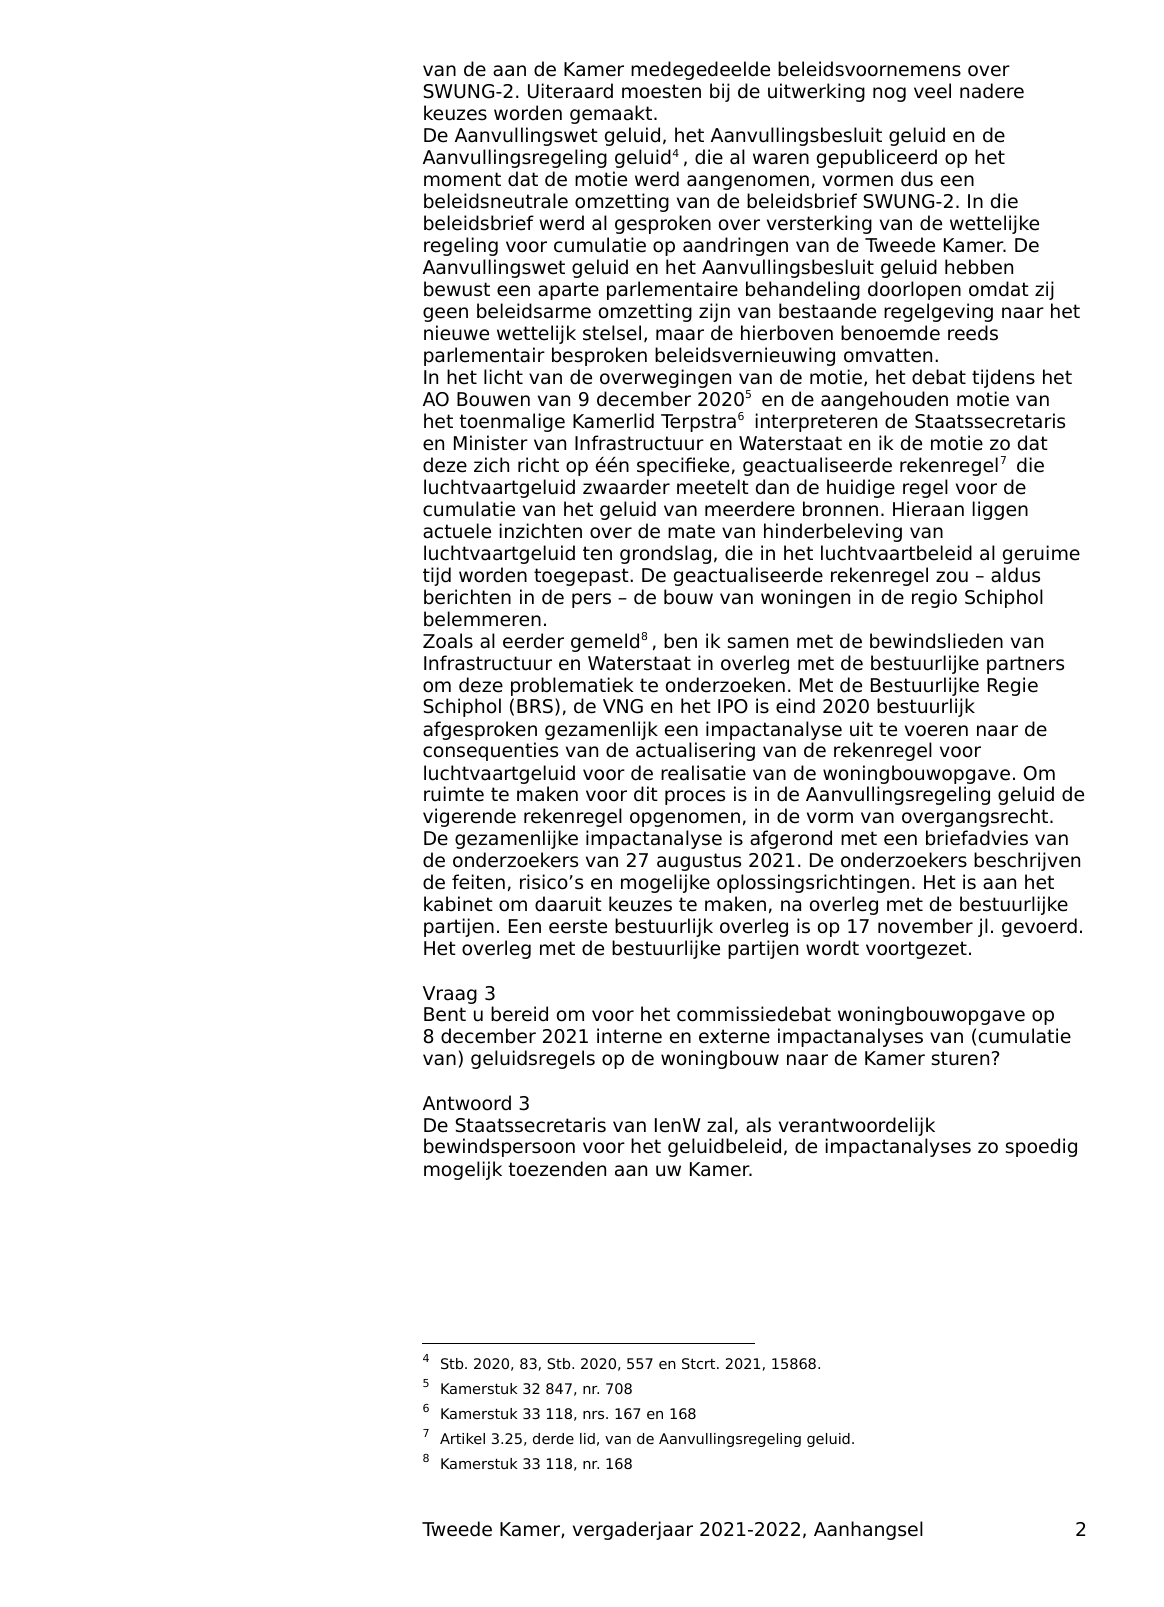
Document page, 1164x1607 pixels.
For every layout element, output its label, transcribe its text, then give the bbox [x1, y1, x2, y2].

text De Aanvullingswet geluid, het Aanvullingsbesluit geluid en de Aanvullingsregeling geluid, die al waren gepubliceerd op het moment dat de motie werd aangenomen, vormen dus een beleidsneutrale omzetting van de beleidsbrief SWUNG-2. In die beleidsbrief werd al gesproken over versterking van de wettelijke regeling voor cumulatie op aandringen van de Tweede Kamer. De Aanvullingswet geluid en het Aanvullingsbesluit geluid hebben bewust een aparte parlementaire behandeling doorlopen omdat zij geen beleidsarme omzetting zijn van bestaande regelgeving naar het nieuwe wettelijk stelsel, maar de hierboven benoemde reeds parlementair besproken beleidsvernieuwing omvatten. [422, 125, 1087, 367]
text van de aan de Kamer medegedeelde beleidsvoornemens over SWUNG-2. Uiteraard moesten bij de uitwerking nog veel nadere keuzes worden gemaakt. [422, 59, 1087, 125]
text Zoals al eerder gemeld, ben ik samen met de bewindslieden van Infrastructuur en Waterstaat in overleg met de bestuurlijke partners om deze problematiek te onderzoeken. Met de Bestuurlijke Regie Schiphol (BRS), de VNG en het IPO is eind 2020 bestuurlijk afgesproken gezamenlijk een impactanalyse uit te voeren naar de consequenties van de actualisering van de rekenregel voor luchtvaartgeluid voor de realisatie van de woningbouwopgave. Om ruimte te maken voor dit proces is in de Aanvullingsregeling geluid de vigerende rekenregel opgenomen, in de vorm van overgangsrecht. [422, 631, 1087, 828]
text Kamerstuk 33 118, nr. 168 [422, 1452, 1087, 1474]
text Kamerstuk 33 118, nrs. 167 en 168 [422, 1402, 1087, 1424]
text De Staatssecretaris van IenW zal, als verantwoordelijk bewindspersoon voor het geluidbeleid, de impactanalyses zo spoedig mogelijk toezenden aan uw Kamer. [422, 1114, 1087, 1180]
text De gezamenlijke impactanalyse is afgerond met een briefadvies van de onderzoekers van 27 augustus 2021. De onderzoekers beschrijven de feiten, risico’s en mogelijke oplossingsrichtingen. Het is aan het kabinet om daaruit keuzes te maken, na overleg met de bestuurlijke partijen. Een eerste bestuurlijk overleg is op 17 november jl. gevoerd. Het overleg met de bestuurlijke partijen wordt voortgezet. [422, 828, 1087, 960]
text In het licht van de overwegingen van de motie, het debat tijdens het AO Bouwen van 9 december 2020 en de aangehouden motie van het toenmalige Kamerlid Terpstra interpreteren de Staatssecretaris en Minister van Infrastructuur en Waterstaat en ik de motie zo dat deze zich richt op één specifieke, geactualiseerde rekenregel die luchtvaartgeluid zwaarder meetelt dan de huidige regel voor de cumulatie van het geluid van meerdere bronnen. Hieraan liggen actuele inzichten over de mate van hinderbeleving van luchtvaartgeluid ten grondslag, die in het luchtvaartbeleid al geruime tijd worden toegepast. De geactualiseerde rekenregel zou – aldus berichten in de pers – de bouw van woningen in de regio Schiphol belemmeren. [422, 367, 1087, 631]
text Antwoord 3 [422, 1092, 1087, 1114]
text Vraag 3 [422, 982, 1087, 1004]
text Artikel 3.25, derde lid, van de Aanvullingsregeling geluid. [422, 1427, 1087, 1449]
text Kamerstuk 32 847, nr. 708 [422, 1377, 1087, 1399]
text Stb. 2020, 83, Stb. 2020, 557 en Stcrt. 2021, 15868. [422, 1352, 1087, 1374]
text Bent u bereid om voor het commissiedebat woningbouwopgave op 8 december 2021 interne en externe impactanalyses van (cumulatie van) geluidsregels op de woningbouw naar de Kamer sturen? [422, 1004, 1087, 1070]
